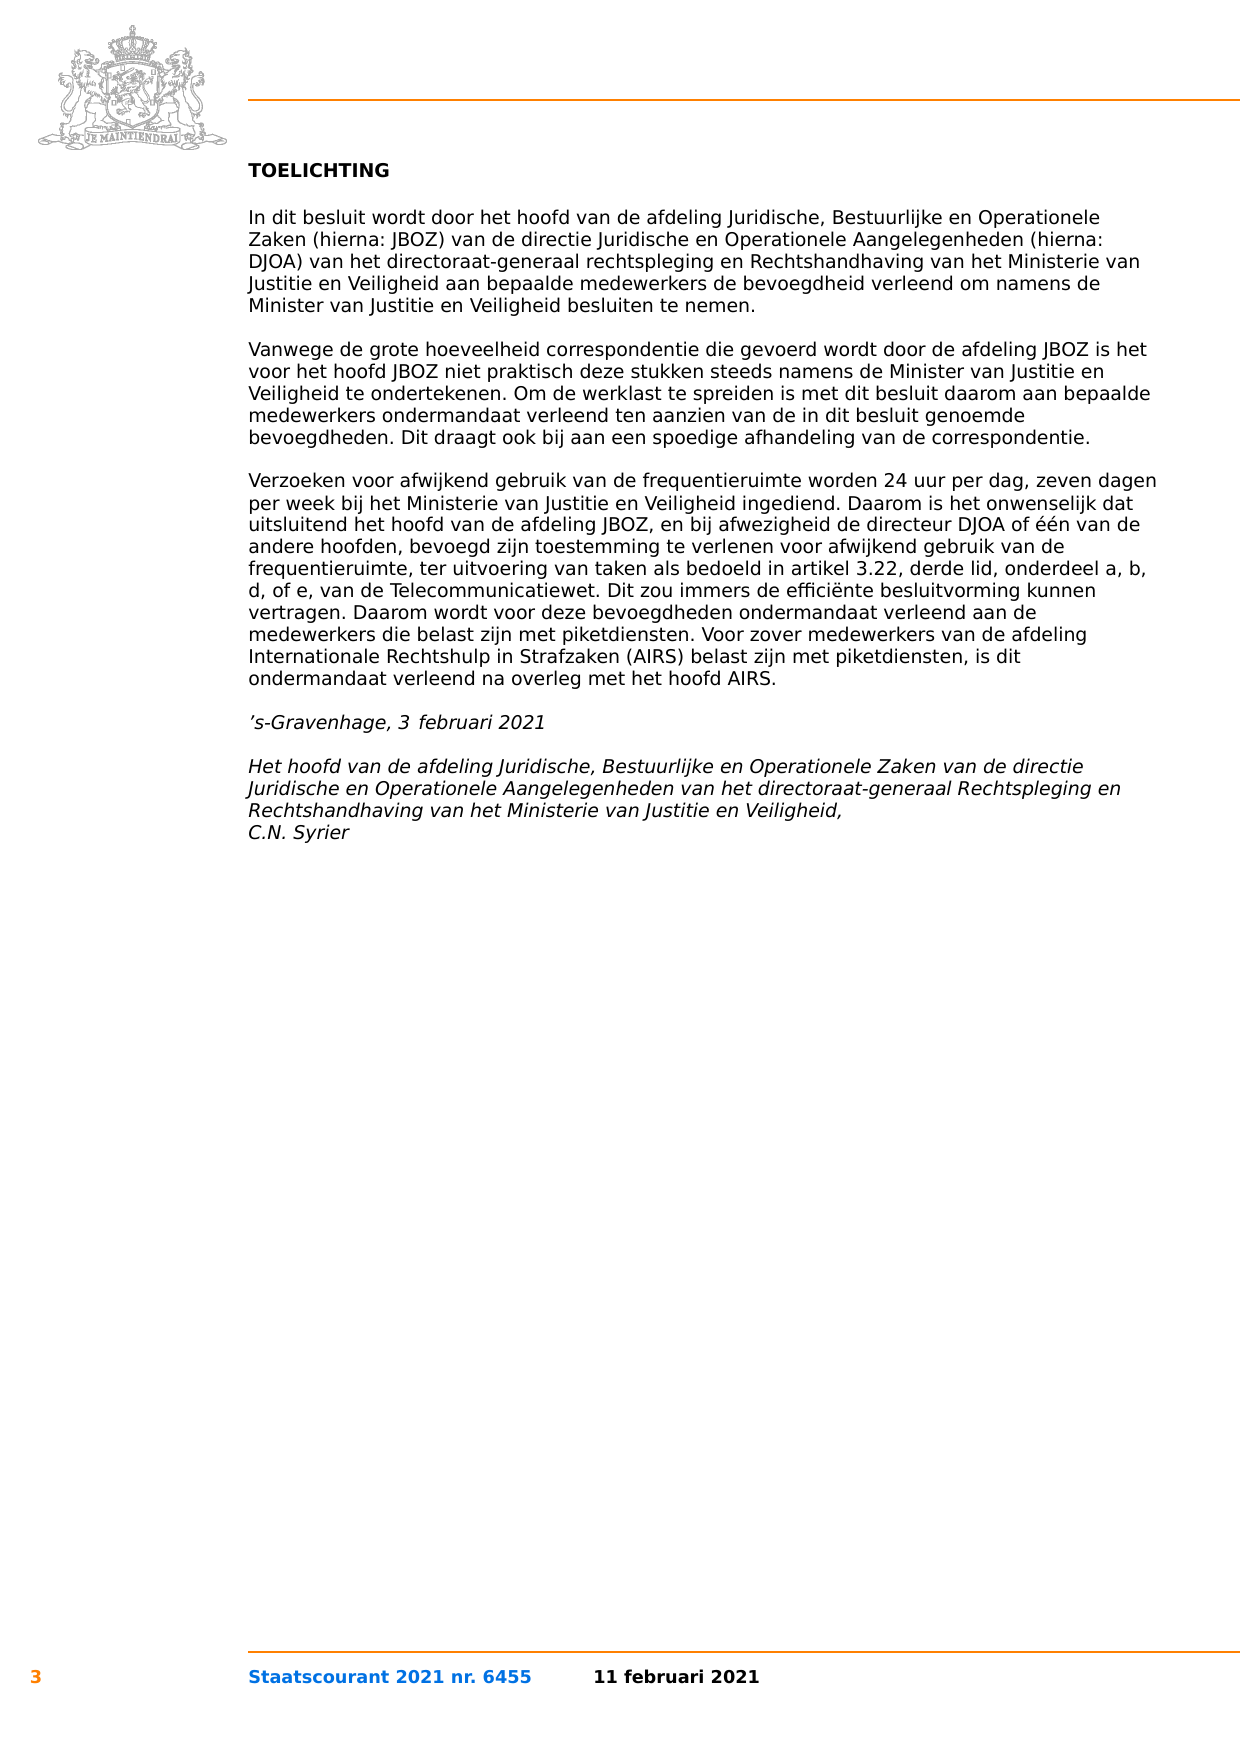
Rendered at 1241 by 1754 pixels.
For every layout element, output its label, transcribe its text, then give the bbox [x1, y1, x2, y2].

text Verzoeken voor afwijkend gebruik van de frequentieruimte worden 24 uur per dag, zeven dagen per week bij het Ministerie van Justitie en Veiligheid ingediend. Daarom is het onwenselijk dat uitsluitend het hoofd van de afdeling JBOZ, en bij afwezigheid de directeur DJOA of één van de andere hoofden, bevoegd zijn toestemming te verlenen voor afwijkend gebruik van de frequentieruimte, ter uitvoering van taken als bedoeld in artikel 3.22, derde lid, onderdeel a, b, d, of e, van de Telecommunicatiewet. Dit zou immers de efficiënte besluitvorming kunnen vertragen. Daarom wordt voor deze bevoegdheden ondermandaat verleend aan de medewerkers die belast zijn met piketdiensten. Voor zover medewerkers van de afdeling Internationale Rechtshulp in Strafzaken (AIRS) belast zijn met piketdiensten, is dit ondermandaat verleend na overleg met het hoofd AIRS. [248, 470, 1163, 690]
text In dit besluit wordt door het hoofd van de afdeling Juridische, Bestuurlijke en Operationele Zaken (hierna: JBOZ) van de directie Juridische en Operationele Aangelegenheden (hierna: DJOA) van het directoraat-generaal rechtspleging en Rechtshandhaving van het Ministerie van Justitie en Veiligheid aan bepaalde medewerkers de bevoegdheid verleend om namens de Minister van Justitie en Veiligheid besluiten te nemen. [248, 207, 1163, 317]
picture [38, 25, 227, 150]
text ’s-Gravenhage, 3 februari 2021 [248, 712, 1163, 734]
text Het hoofd van de afdeling Juridische, Bestuurlijke en Operationele Zaken van de directie Juridische en Operationele Aangelegenheden van het directoraat-generaal Rechtspleging en Rechtshandhaving van het Ministerie van Justitie en Veiligheid, C.N. Syrier [248, 756, 1163, 844]
subtitle TOELICHTING [248, 160, 1163, 182]
text Vanwege de grote hoeveelheid correspondentie die gevoerd wordt door de afdeling JBOZ is het voor het hoofd JBOZ niet praktisch deze stukken steeds namens de Minister van Justitie en Veiligheid te ondertekenen. Om de werklast te spreiden is met dit besluit daarom aan bepaalde medewerkers ondermandaat verleend ten aanzien van de in dit besluit genoemde bevoegdheden. Dit draagt ook bij aan een spoedige afhandeling van de correspondentie. [248, 339, 1163, 448]
